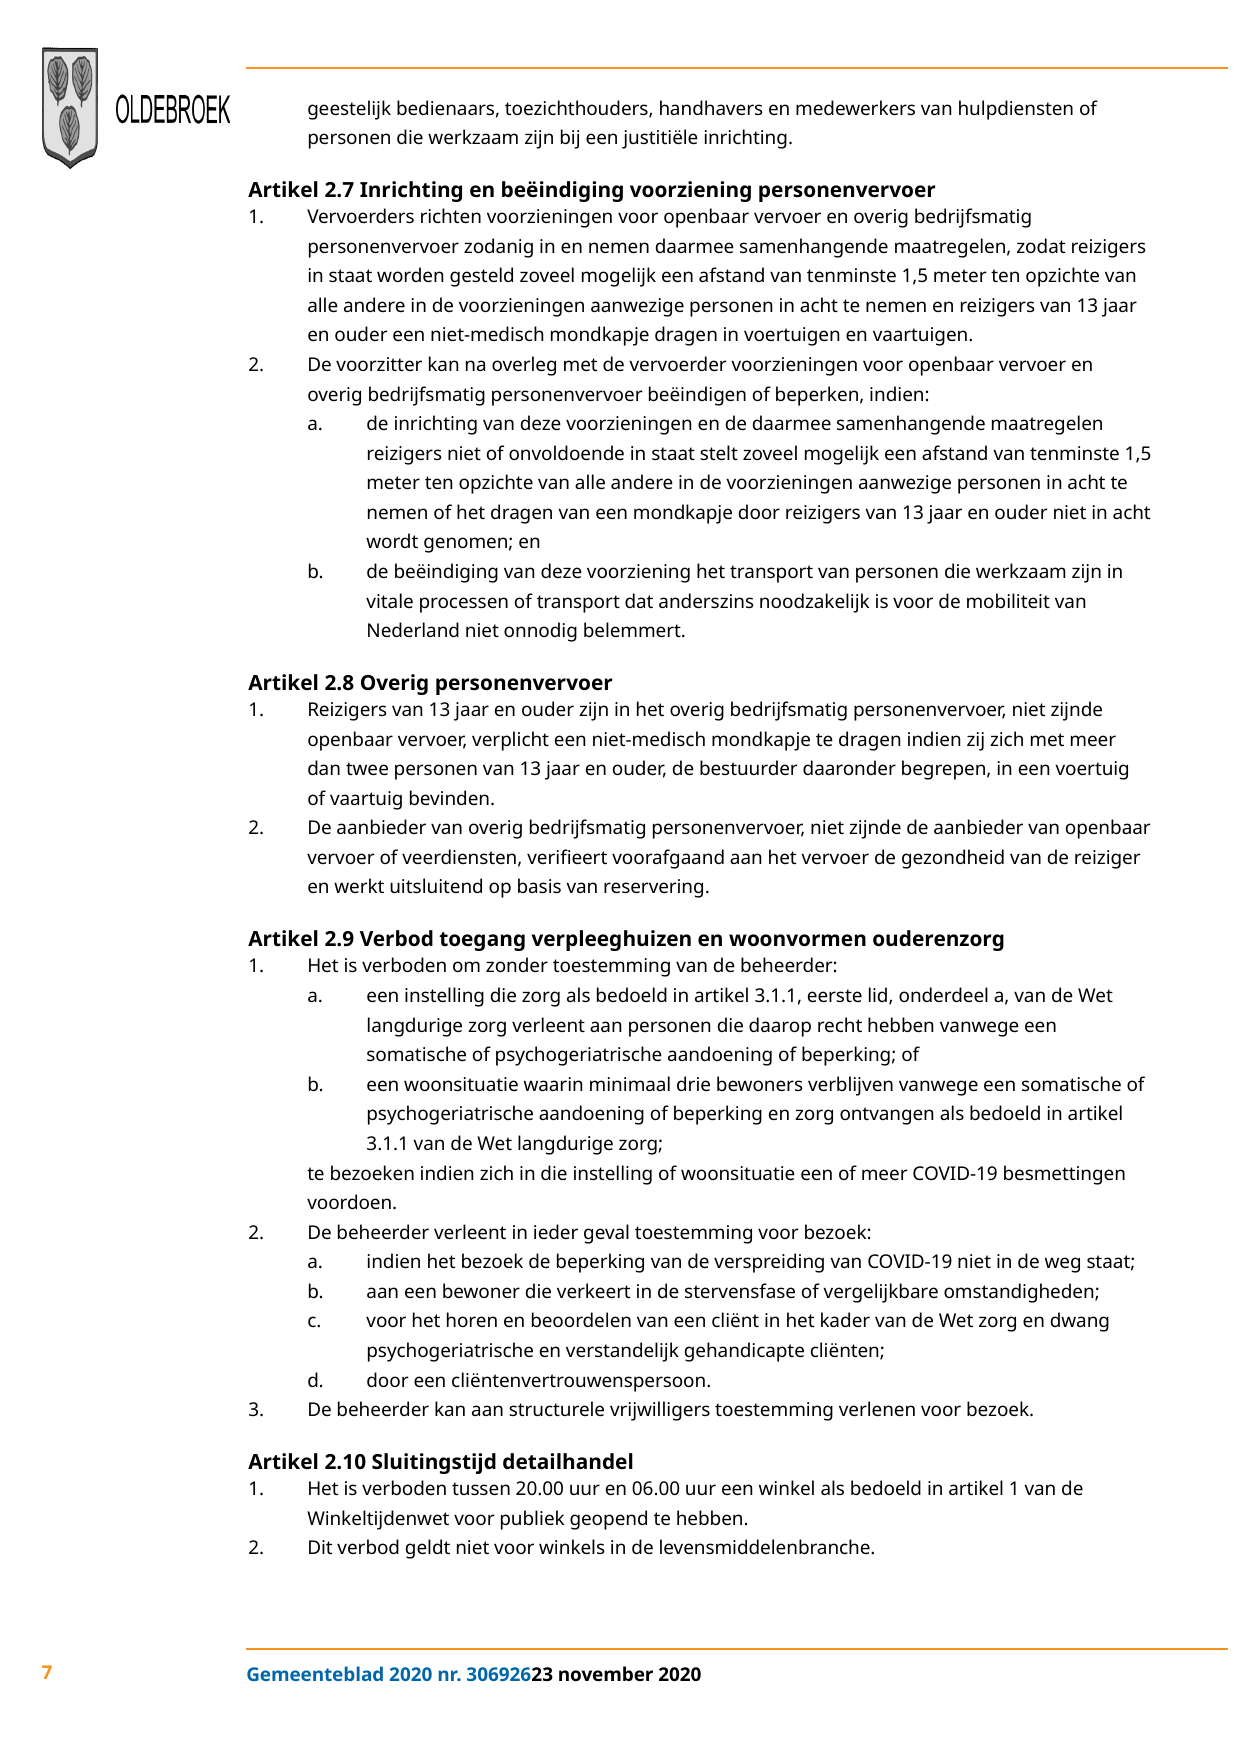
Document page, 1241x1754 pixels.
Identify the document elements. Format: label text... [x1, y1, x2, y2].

list De aanbieder van overig bedrijfsmatig personenvervoer, niet zijnde de aanbieder van openbaar vervoer of veerdiensten, verifieert voorafgaand aan het vervoer de gezondheid van de reiziger en werkt uitsluitend op basis van reservering. [248, 814, 1152, 899]
list Vervoerders richten voorzieningen voor openbaar vervoer en overig bedrijfsmatig personenvervoer zodanig in en nemen daarmee samenhangende maatregelen, zodat reizigers in staat worden gesteld zoveel mogelijk een afstand van tenminste 1,5 meter ten opzichte van alle andere in de voorzieningen aanwezige personen in acht te nemen en reizigers van 13 jaar en ouder een niet-medisch mondkapje dragen in voertuigen en vaartuigen. [248, 203, 1152, 347]
list door een cliëntenvertrouwenspersoon. [307, 1367, 1152, 1392]
list De beheerder verleent in ieder geval toestemming voor bezoek: [248, 1219, 1152, 1244]
list een instelling die zorg als bedoeld in artikel 3.1.1, eerste lid, onderdeel a, van de Wet langdurige zorg verleent aan personen die daarop recht hebben vanwege een somatische of psychogeriatrische aandoening of beperking; of [307, 982, 1152, 1067]
list voor het horen en beoordelen van een cliënt in het kader van de Wet zorg en dwang psychogeriatrische en verstandelijk gehandicapte cliënten; [307, 1308, 1152, 1363]
text Artikel 2.8 Overig personenvervoer [248, 668, 1152, 696]
list geestelijk bedienaars, toezichthouders, handhavers en medewerkers van hulpdiensten of personen die werkzaam zijn bij een justitiële inrichting. [248, 95, 1152, 150]
list De voorzitter kan na overleg met de vervoerder voorzieningen voor openbaar vervoer en overig bedrijfsmatig personenvervoer beëindigen of beperken, indien: [248, 351, 1152, 406]
text Artikel 2.9 Verbod toegang verpleeghuizen en woonvormen ouderenzorg [248, 924, 1152, 953]
list indien het bezoek de beperking van de verspreiding van COVID-19 niet in de weg staat; [307, 1248, 1152, 1274]
list aan een bewoner die verkeert in de stervensfase of vergelijkbare omstandigheden; [307, 1278, 1152, 1304]
list de beëindiging van deze voorziening het transport van personen die werkzaam zijn in vitale processen of transport dat anderszins noodzakelijk is voor de mobiliteit van Nederland niet onnodig belemmert. [307, 558, 1152, 643]
list een woonsituatie waarin minimaal drie bewoners verblijven vanwege een somatische of psychogeriatrische aandoening of beperking en zorg ontvangen als bedoeld in artikel 3.1.1 van de Wet langdurige zorg; [307, 1071, 1152, 1156]
list Het is verboden tussen 20.00 uur en 06.00 uur een winkel als bedoeld in artikel 1 van de Winkeltijdenwet voor publiek geopend te hebben. [248, 1475, 1152, 1531]
list Het is verboden om zonder toestemming van de beheerder: [248, 953, 1152, 978]
list de inrichting van deze voorzieningen en de daarmee samenhangende maatregelen reizigers niet of onvoldoende in staat stelt zoveel mogelijk een afstand van tenminste 1,5 meter ten opzichte van alle andere in de voorzieningen aanwezige personen in acht te nemen of het dragen van een mondkapje door reizigers van 13 jaar en ouder niet in acht wordt genomen; en [307, 410, 1152, 554]
text Artikel 2.7 Inrichting en beëindiging voorziening personenvervoer [248, 175, 1152, 203]
list Dit verbod geldt niet voor winkels in de levensmiddelenbranche. [248, 1534, 1152, 1560]
list De beheerder kan aan structurele vrijwilligers toestemming verlenen voor bezoek. [248, 1396, 1152, 1422]
list te bezoeken indien zich in die instelling of woonsituatie een of meer COVID-19 besmettingen voordoen. [248, 1160, 1152, 1215]
picture [41, 47, 231, 172]
list Reizigers van 13 jaar en ouder zijn in het overig bedrijfsmatig personenvervoer, niet zijnde openbaar vervoer, verplicht een niet-medisch mondkapje te dragen indien zij zich met meer dan twee personen van 13 jaar en ouder, de bestuurder daaronder begrepen, in een voertuig of vaartuig bevinden. [248, 696, 1152, 811]
text Artikel 2.10 Sluitingstijd detailhandel [248, 1447, 1152, 1475]
